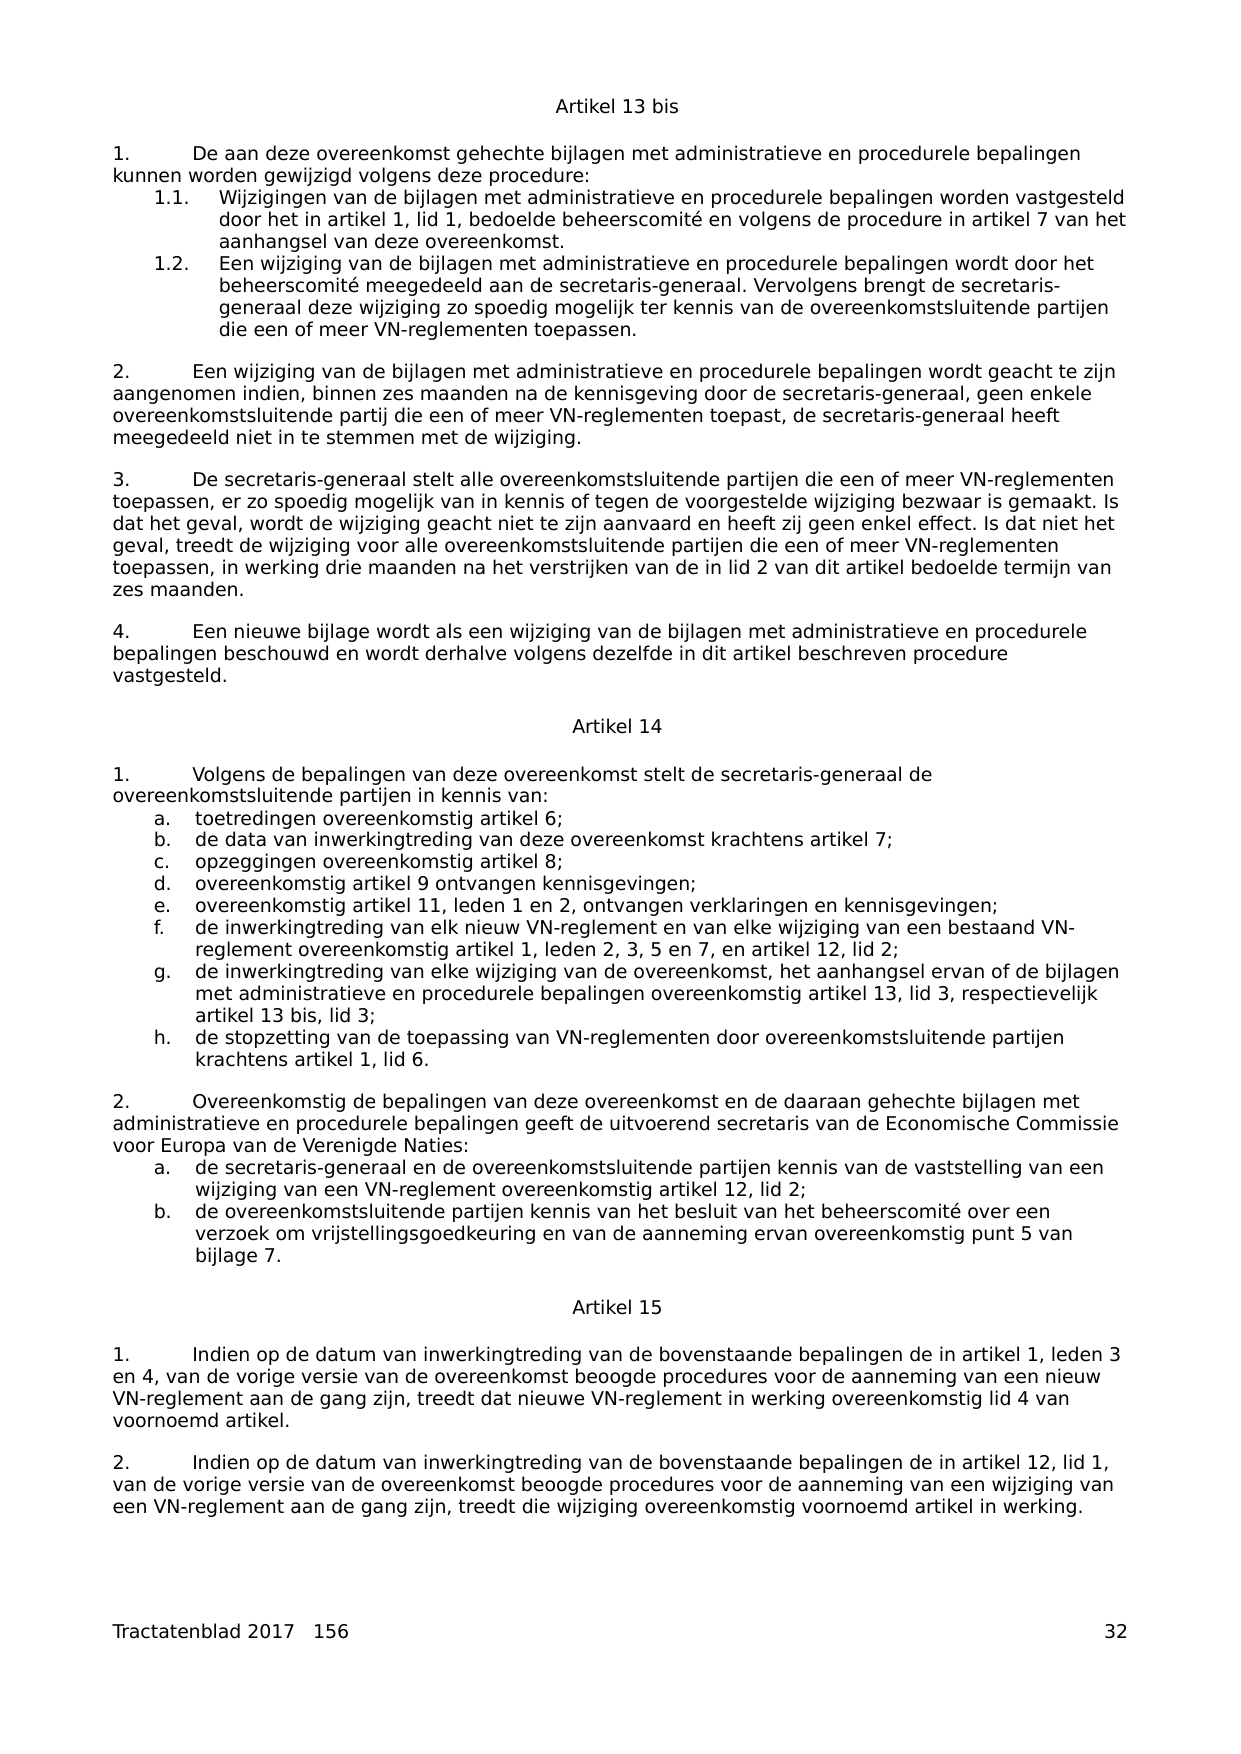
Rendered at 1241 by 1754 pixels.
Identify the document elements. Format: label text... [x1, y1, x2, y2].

subtitle Artikel 13 bis [112, 96, 1128, 118]
text 2. Indien op de datum van inwerkingtreding van de bovenstaande bepalingen de in artikel 12, lid 1, van de vorige versie van de overeenkomst beoogde procedures voor de aanneming van een wijziging van een VN-reglement aan de gang zijn, treedt die wijziging overeenkomstig voornoemd artikel in werking. [112, 1452, 1128, 1518]
text 4. Een nieuwe bijlage wordt als een wijziging van de bijlagen met administratieve en procedurele bepalingen beschouwd en wordt derhalve volgens dezelfde in dit artikel beschreven procedure vastgesteld. [112, 621, 1128, 686]
text a. toetredingen overeenkomstig artikel 6; [153, 807, 1128, 829]
text 1. Indien op de datum van inwerkingtreding van de bovenstaande bepalingen de in artikel 1, leden 3 en 4, van de vorige versie van de overeenkomst beoogde procedures voor de aanneming van een nieuw VN-reglement aan de gang zijn, treedt dat nieuwe VN-reglement in werking overeenkomstig lid 4 van voornoemd artikel. [112, 1344, 1128, 1432]
subtitle Artikel 15 [112, 1297, 1128, 1319]
text 1. Volgens de bepalingen van deze overeenkomst stelt de secretaris-generaal de overeenkomstsluitende partijen in kennis van: [112, 763, 1128, 807]
text 1. De aan deze overeenkomst gehechte bijlagen met administratieve en procedurele bepalingen kunnen worden gewijzigd volgens deze procedure: [112, 143, 1128, 187]
text g. de inwerkingtreding van elke wijziging van de overeenkomst, het aanhangsel ervan of de bijlagen met administratieve en procedurele bepalingen overeenkomstig artikel 13, lid 3, respectievelijk artikel 13 bis, lid 3; [153, 961, 1128, 1027]
text b. de overeenkomstsluitende partijen kennis van het besluit van het beheerscomité over een verzoek om vrijstellingsgoedkeuring en van de aanneming ervan overeenkomstig punt 5 van bijlage 7. [153, 1201, 1128, 1267]
text d. overeenkomstig artikel 9 ontvangen kennisgevingen; [153, 873, 1128, 895]
text f. de inwerkingtreding van elk nieuw VN-reglement en van elke wijziging van een bestaand VN-reglement overeenkomstig artikel 1, leden 2, 3, 5 en 7, en artikel 12, lid 2; [153, 917, 1128, 961]
text e. overeenkomstig artikel 11, leden 1 en 2, ontvangen verklaringen en kennisgevingen; [153, 895, 1128, 917]
text 1.2. Een wijziging van de bijlagen met administratieve en procedurele bepalingen wordt door het beheerscomité meegedeeld aan de secretaris-generaal. Vervolgens brengt de secretaris-generaal deze wijziging zo spoedig mogelijk ter kennis van de overeenkomstsluitende partijen die een of meer VN-reglementen toepassen. [153, 253, 1128, 341]
text h. de stopzetting van de toepassing van VN-reglementen door overeenkomstsluitende partijen krachtens artikel 1, lid 6. [153, 1027, 1128, 1071]
text 1.1. Wijzigingen van de bijlagen met administratieve en procedurele bepalingen worden vastgesteld door het in artikel 1, lid 1, bedoelde beheerscomité en volgens de procedure in artikel 7 van het aanhangsel van deze overeenkomst. [153, 187, 1128, 253]
text c. opzeggingen overeenkomstig artikel 8; [153, 851, 1128, 873]
text 2. Een wijziging van de bijlagen met administratieve en procedurele bepalingen wordt geacht te zijn aangenomen indien, binnen zes maanden na de kennisgeving door de secretaris-generaal, geen enkele overeenkomstsluitende partij die een of meer VN-reglementen toepast, de secretaris-generaal heeft meegedeeld niet in te stemmen met de wijziging. [112, 361, 1128, 449]
text 3. De secretaris-generaal stelt alle overeenkomstsluitende partijen die een of meer VN-reglementen toepassen, er zo spoedig mogelijk van in kennis of tegen de voorgestelde wijziging bezwaar is gemaakt. Is dat het geval, wordt de wijziging geacht niet te zijn aanvaard en heeft zij geen enkel effect. Is dat niet het geval, treedt de wijziging voor alle overeenkomstsluitende partijen die een of meer VN-reglementen toepassen, in werking drie maanden na het verstrijken van de in lid 2 van dit artikel bedoelde termijn van zes maanden. [112, 469, 1128, 601]
text 2. Overeenkomstig de bepalingen van deze overeenkomst en de daaraan gehechte bijlagen met administratieve en procedurele bepalingen geeft de uitvoerend secretaris van de Economische Commissie voor Europa van de Verenigde Naties: [112, 1091, 1128, 1157]
text b. de data van inwerkingtreding van deze overeenkomst krachtens artikel 7; [153, 829, 1128, 851]
subtitle Artikel 14 [112, 716, 1128, 738]
text a. de secretaris-generaal en de overeenkomstsluitende partijen kennis van de vaststelling van een wijziging van een VN-reglement overeenkomstig artikel 12, lid 2; [153, 1157, 1128, 1201]
